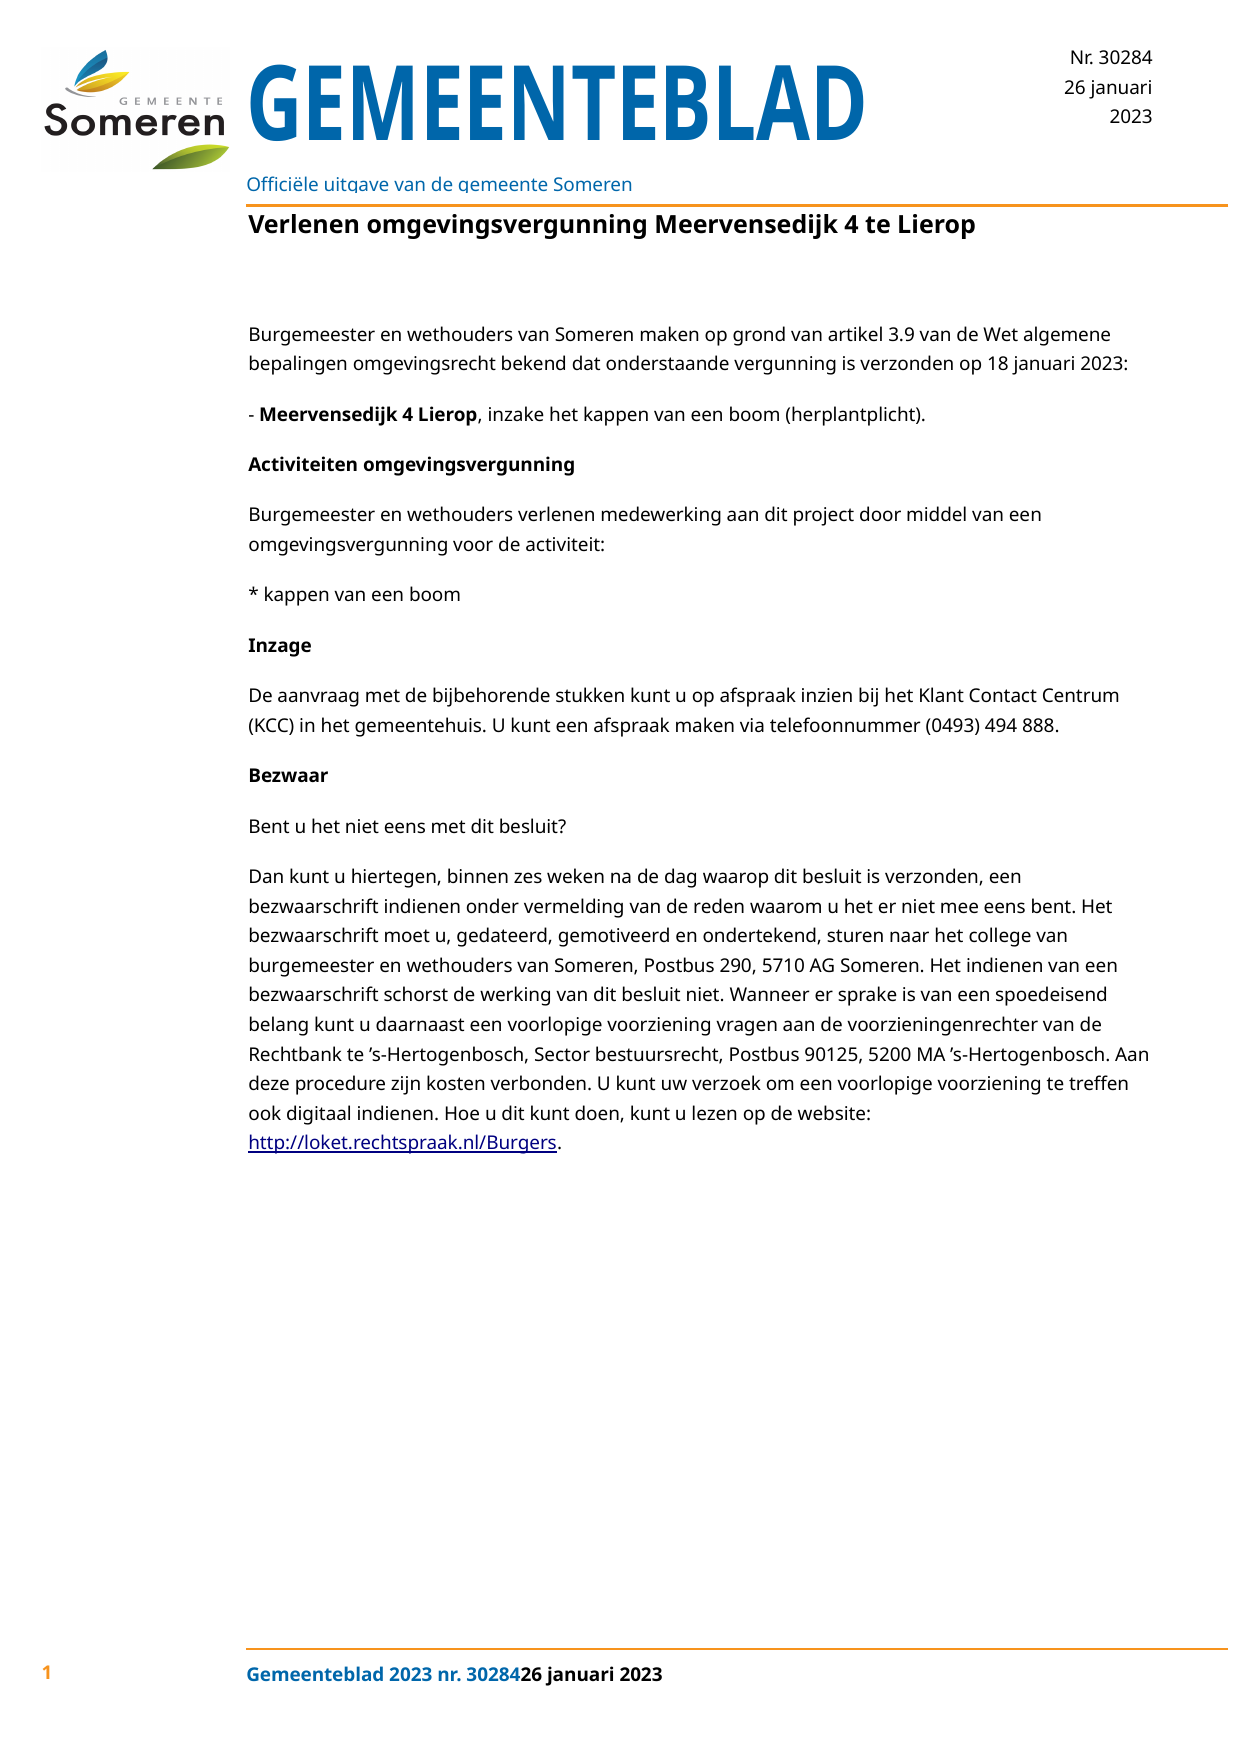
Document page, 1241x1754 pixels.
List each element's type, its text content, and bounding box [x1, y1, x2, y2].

text - Meervensedijk 4 Lierop, inzake het kappen van een boom (herplantplicht). [248, 401, 1152, 426]
text Inzage [248, 632, 1152, 658]
text Bezwaar [248, 762, 1152, 788]
text Dan kunt u hiertegen, binnen zes weken na de dag waarop dit besluit is verzonden, een bezwaarschrift indienen onder vermelding van de reden waarom u het er niet mee eens bent. Het bezwaarschrift moet u, gedateerd, gemotiveerd en ondertekend, sturen naar het college van burgemeester en wethouders van Someren, Postbus 290, 5710 AG Someren. Het indienen van een bezwaarschrift schorst de werking van dit besluit niet. Wanneer er sprake is van een spoedeisend belang kunt u daarnaast een voorlopige voorziening vragen aan de voorzieningenrechter van de Rechtbank te ’s-Hertogenbosch, Sector bestuursrecht, Postbus 90125, 5200 MA ’s-Hertogenbosch. Aan deze procedure zijn kosten verbonden. U kunt uw verzoek om een voorlopige voorziening te treffen ook digitaal indienen. Hoe u dit kunt doen, kunt u lezen op de website: http://loket.rechtspraak.nl/Burgers. [248, 863, 1152, 1155]
picture [41, 47, 231, 172]
text Verlenen omgevingsvergunning Meervensedijk 4 te Lierop [248, 207, 1152, 241]
text Activiteiten omgevingsvergunning [248, 451, 1152, 477]
text De aanvraag met de bijbehorende stukken kunt u op afspraak inzien bij het Klant Contact Centrum (KCC) in het gemeentehuis. U kunt een afspraak maken via telefoonnummer (0493) 494 888. [248, 682, 1152, 738]
text Burgemeester en wethouders van Someren maken op grond van artikel 3.9 van de Wet algemene bepalingen omgevingsrecht bekend dat onderstaande vergunning is verzonden op 18 januari 2023: [248, 321, 1152, 376]
text Burgemeester en wethouders verlenen medewerking aan dit project door middel van een omgevingsvergunning voor de activiteit: [248, 502, 1152, 557]
text Bent u het niet eens met dit besluit? [248, 813, 1152, 838]
text * kappen van een boom [248, 582, 1152, 607]
